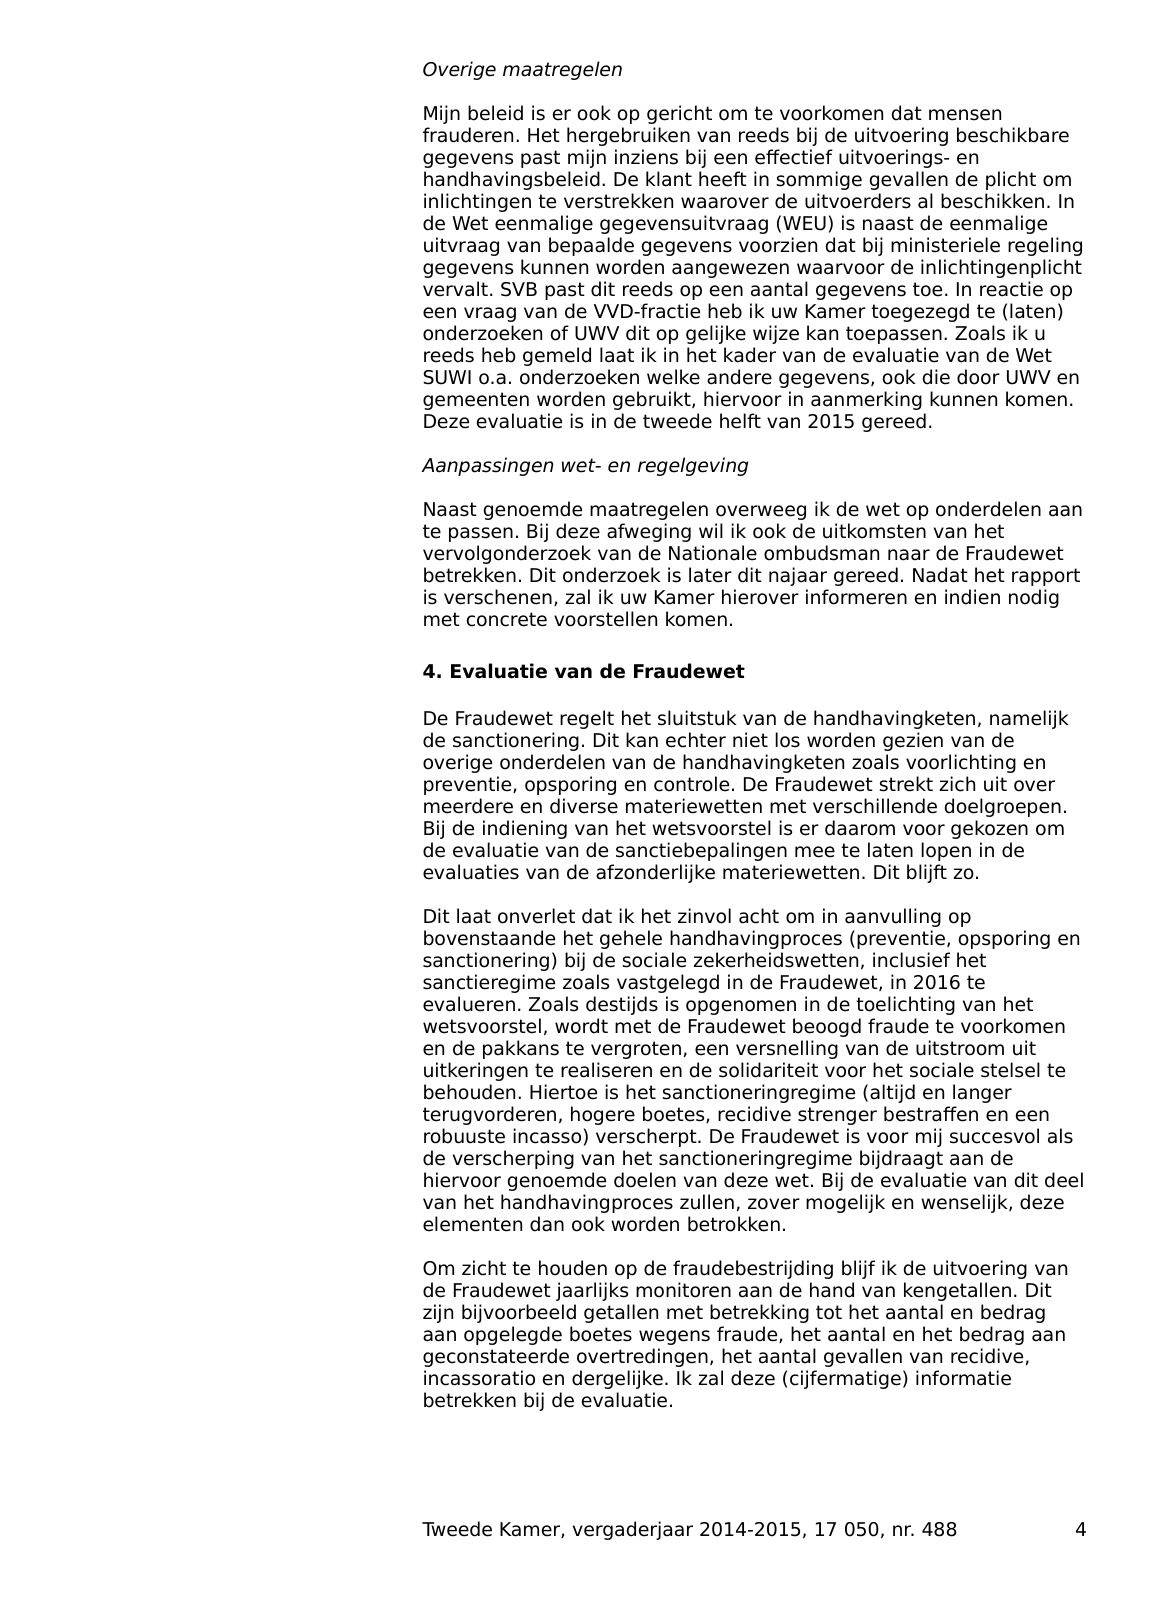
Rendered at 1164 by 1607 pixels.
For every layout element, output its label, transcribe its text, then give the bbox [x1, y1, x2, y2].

text Naast genoemde maatregelen overweeg ik de wet op onderdelen aan te passen. Bij deze afweging wil ik ook de uitkomsten van het vervolgonderzoek van de Nationale ombudsman naar de Fraudewet betrekken. Dit onderzoek is later dit najaar gereed. Nadat het rapport is verschenen, zal ik uw Kamer hierover informeren en indien nodig met concrete voorstellen komen. [422, 499, 1087, 631]
text Dit laat onverlet dat ik het zinvol acht om in aanvulling op bovenstaande het gehele handhavingproces (preventie, opsporing en sanctionering) bij de sociale zekerheidswetten, inclusief het sanctieregime zoals vastgelegd in de Fraudewet, in 2016 te evalueren. Zoals destijds is opgenomen in de toelichting van het wetsvoorstel, wordt met de Fraudewet beoogd fraude te voorkomen en de pakkans te vergroten, een versnelling van de uitstroom uit uitkeringen te realiseren en de solidariteit voor het sociale stelsel te behouden. Hiertoe is het sanctioneringregime (altijd en langer terugvorderen, hogere boetes, recidive strenger bestraffen en een robuuste incasso) verscherpt. De Fraudewet is voor mij succesvol als de verscherping van het sanctioneringregime bijdraagt aan de hiervoor genoemde doelen van deze wet. Bij de evaluatie van dit deel van het handhavingproces zullen, zover mogelijk en wenselijk, deze elementen dan ook worden betrokken. [422, 906, 1087, 1236]
text Om zicht te houden op de fraudebestrijding blijf ik de uitvoering van de Fraudewet jaarlijks monitoren aan de hand van kengetallen. Dit zijn bijvoorbeeld getallen met betrekking tot het aantal en bedrag aan opgelegde boetes wegens fraude, het aantal en het bedrag aan geconstateerde overtredingen, het aantal gevallen van recidive, incassoratio en dergelijke. Ik zal deze (cijfermatige) informatie betrekken bij de evaluatie. [422, 1258, 1087, 1412]
text Mijn beleid is er ook op gericht om te voorkomen dat mensen frauderen. Het hergebruiken van reeds bij de uitvoering beschikbare gegevens past mijn inziens bij een effectief uitvoerings- en handhavingsbeleid. De klant heeft in sommige gevallen de plicht om inlichtingen te verstrekken waarover de uitvoerders al beschikken. In de Wet eenmalige gegevensuitvraag (WEU) is naast de eenmalige uitvraag van bepaalde gegevens voorzien dat bij ministeriele regeling gegevens kunnen worden aangewezen waarvoor de inlichtingenplicht vervalt. SVB past dit reeds op een aantal gegevens toe. In reactie op een vraag van de VVD-fractie heb ik uw Kamer toegezegd te (laten) onderzoeken of UWV dit op gelijke wijze kan toepassen. Zoals ik u reeds heb gemeld laat ik in het kader van de evaluatie van de Wet SUWI o.a. onderzoeken welke andere gegevens, ook die door UWV en gemeenten worden gebruikt, hiervoor in aanmerking kunnen komen. Deze evaluatie is in de tweede helft van 2015 gereed. [422, 103, 1087, 433]
subtitle Overige maatregelen [422, 59, 1087, 81]
subtitle 4. Evaluatie van de Fraudewet [422, 661, 1087, 683]
subtitle Aanpassingen wet- en regelgeving [422, 455, 1087, 477]
text De Fraudewet regelt het sluitstuk van de handhavingketen, namelijk de sanctionering. Dit kan echter niet los worden gezien van de overige onderdelen van de handhavingketen zoals voorlichting en preventie, opsporing en controle. De Fraudewet strekt zich uit over meerdere en diverse materiewetten met verschillende doelgroepen. Bij de indiening van het wetsvoorstel is er daarom voor gekozen om de evaluatie van de sanctiebepalingen mee te laten lopen in de evaluaties van de afzonderlijke materiewetten. Dit blijft zo. [422, 708, 1087, 884]
